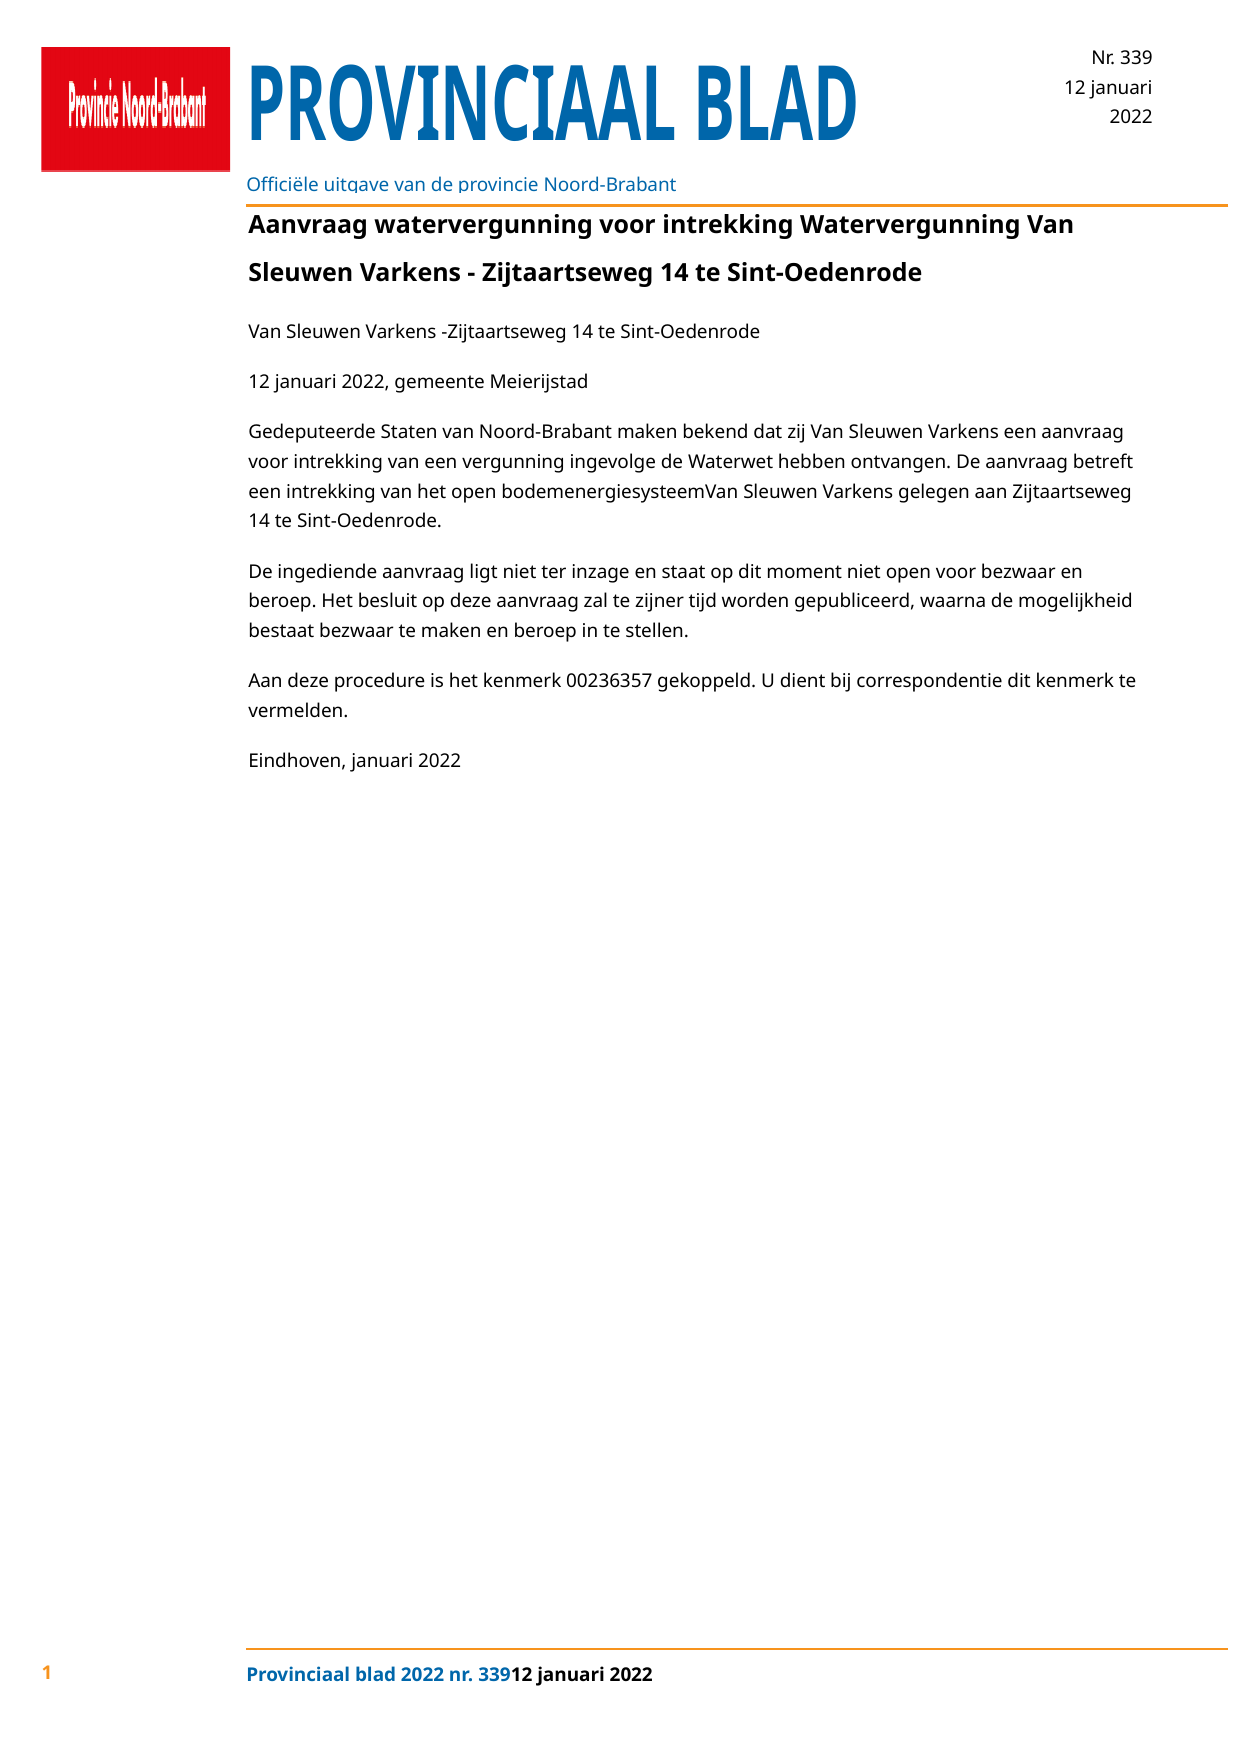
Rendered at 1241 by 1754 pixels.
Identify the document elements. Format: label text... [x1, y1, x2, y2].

text Van Sleuwen Varkens -Zijtaartseweg 14 te Sint-Oedenrode [248, 318, 1152, 344]
text Aanvraag watervergunning voor intrekking Watervergunning Van Sleuwen Varkens - Zijtaartseweg 14 te Sint-Oedenrode [248, 207, 1152, 288]
text 12 januari 2022, gemeente Meierijstad [248, 368, 1152, 394]
text De ingediende aanvraag ligt niet ter inzage en staat op dit moment niet open voor bezwaar en beroep. Het besluit op deze aanvraag zal te zijner tijd worden gepubliceerd, waarna de mogelijkheid bestaat bezwaar te maken en beroep in te stellen. [248, 558, 1152, 643]
text Aan deze procedure is het kenmerk 00236357 gekoppeld. U dient bij correspondentie dit kenmerk te vermelden. [248, 667, 1152, 723]
text Eindhoven, januari 2022 [248, 747, 1152, 773]
text Gedeputeerde Staten van Noord-Brabant maken bekend dat zij Van Sleuwen Varkens een aanvraag voor intrekking van een vergunning ingevolge de Waterwet hebben ontvangen. De aanvraag betreft een intrekking van het open bodemenergiesysteemVan Sleuwen Varkens gelegen aan Zijtaartseweg 14 te Sint-Oedenrode. [248, 419, 1152, 533]
picture [41, 47, 231, 172]
